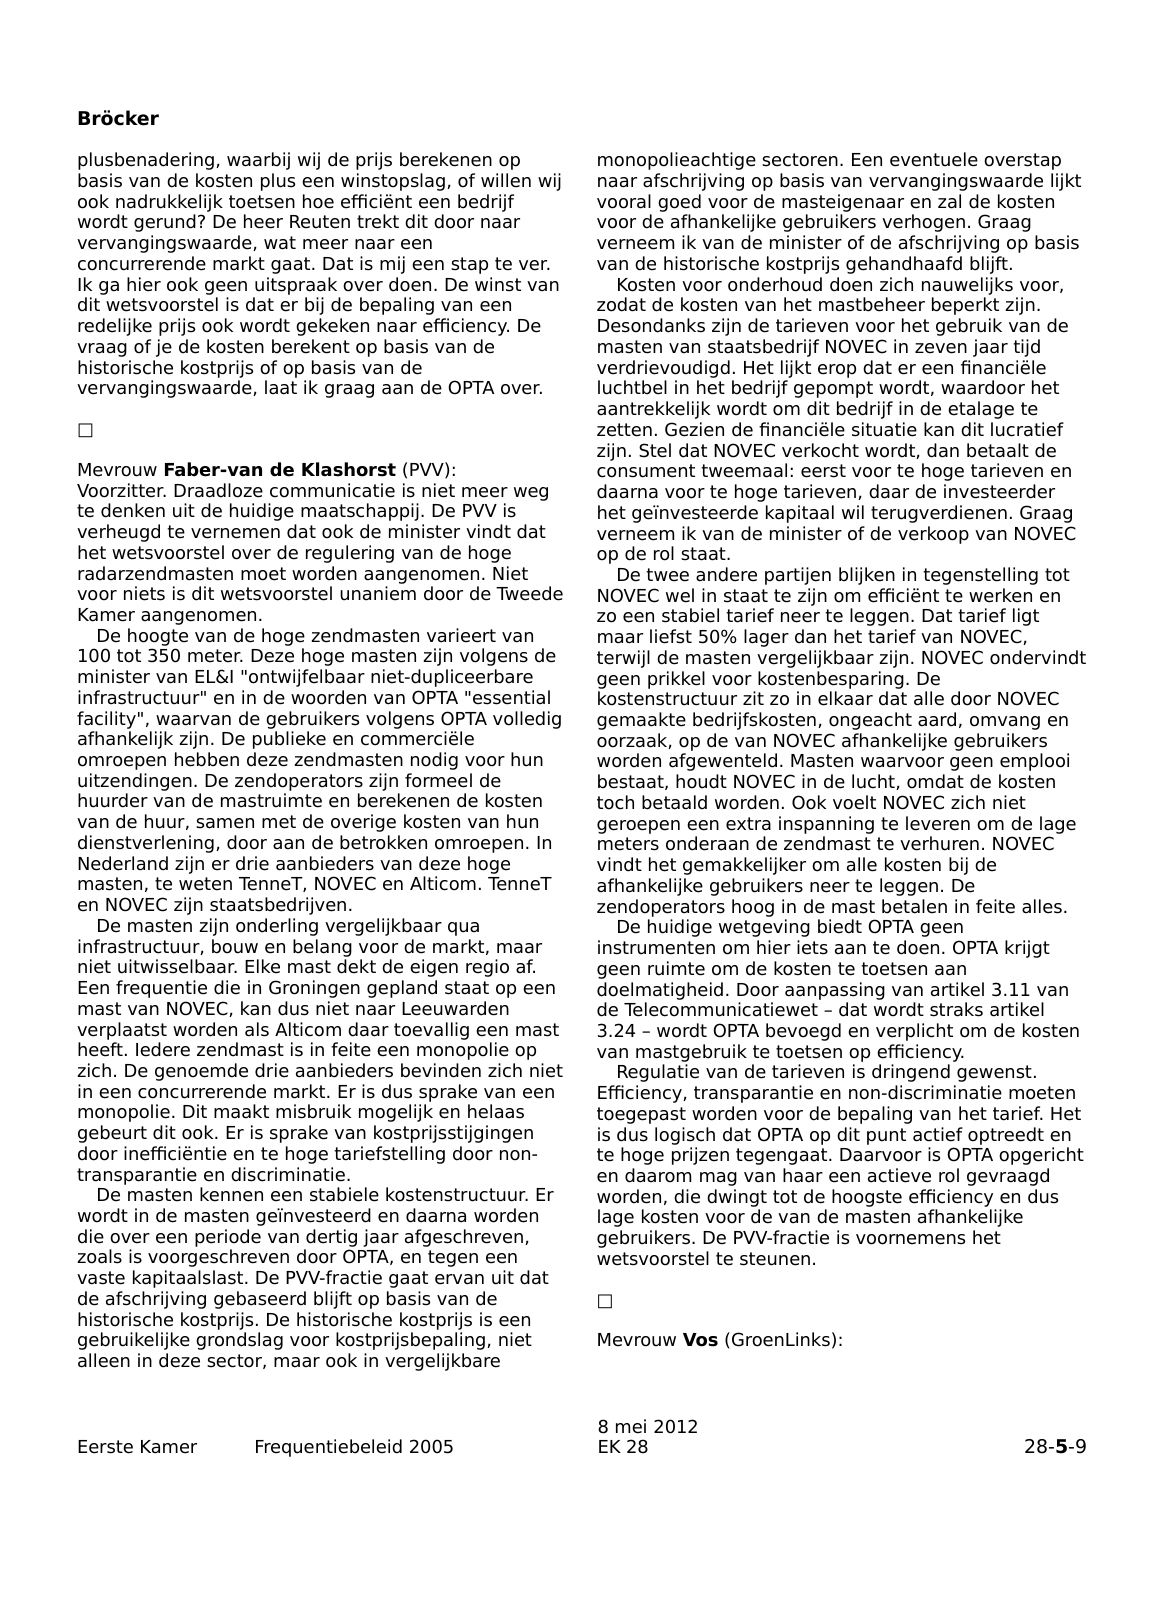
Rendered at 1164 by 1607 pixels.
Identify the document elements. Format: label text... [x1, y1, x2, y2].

text De huidige wetgeving biedt OPTA geen instrumenten om hier iets aan te doen. OPTA krijgt geen ruimte om de kosten te toetsen aan doelmatigheid. Door aanpassing van artikel 3.11 van de Telecommunicatiewet – dat wordt straks artikel 3.24 – wordt OPTA bevoegd en verplicht om de kosten van mastgebruik te toetsen op efficiency. [596, 917, 1087, 1062]
text □ [77, 419, 567, 440]
text De twee andere partijen blijken in tegenstelling tot NOVEC wel in staat te zijn om efficiënt te werken en zo een stabiel tarief neer te leggen. Dat tarief ligt maar liefst 50% lager dan het tarief van NOVEC, terwijl de masten vergelijkbaar zijn. NOVEC ondervindt geen prikkel voor kostenbesparing. De kostenstructuur zit zo in elkaar dat alle door NOVEC gemaakte bedrijfskosten, ongeacht aard, omvang en oorzaak, op de van NOVEC afhankelijke gebruikers worden afgewenteld. Masten waarvoor geen emplooi bestaat, houdt NOVEC in de lucht, omdat de kosten toch betaald worden. Ook voelt NOVEC zich niet geroepen een extra inspanning te leveren om de lage meters onderaan de zendmast te verhuren. NOVEC vindt het gemakkelijker om alle kosten bij de afhankelijke gebruikers neer te leggen. De zendoperators hoog in de mast betalen in feite alles. [596, 565, 1087, 917]
text Mevrouw Faber-van de Klashorst (PVV): [77, 460, 567, 480]
text De masten kennen een stabiele kostenstructuur. Er wordt in de masten geïnvesteerd en daarna worden die over een periode van dertig jaar afgeschreven, zoals is voorgeschreven door OPTA, en tegen een vaste kapitaalslast. De PVV-fractie gaat ervan uit dat de afschrijving gebaseerd blijft op basis van de historische kostprijs. De historische kostprijs is een gebruikelijke grondslag voor kostprijsbepaling, niet alleen in deze sector, maar ook in vergelijkbare [77, 1185, 567, 1372]
text De masten zijn onderling vergelijkbaar qua infrastructuur, bouw en belang voor de markt, maar niet uitwisselbaar. Elke mast dekt de eigen regio af. Een frequentie die in Groningen gepland staat op een mast van NOVEC, kan dus niet naar Leeuwarden verplaatst worden als Alticom daar toevallig een mast heeft. Iedere zendmast is in feite een monopolie op zich. De genoemde drie aanbieders bevinden zich niet in een concurrerende markt. Er is dus sprake van een monopolie. Dit maakt misbruik mogelijk en helaas gebeurt dit ook. Er is sprake van kostprijsstijgingen door inefficiëntie en te hoge tariefstelling door non-transparantie en discriminatie. [77, 916, 567, 1185]
text □ [596, 1289, 1087, 1310]
text Voorzitter. Draadloze communicatie is niet meer weg te denken uit de huidige maatschappij. De PVV is verheugd te vernemen dat ook de minister vindt dat het wetsvoorstel over de regulering van de hoge radarzendmasten moet worden aangenomen. Niet voor niets is dit wetsvoorstel unaniem door de Tweede Kamer aangenomen. [77, 480, 567, 626]
text Regulatie van de tarieven is dringend gewenst. Efficiency, transparantie en non-discriminatie moeten toegepast worden voor de bepaling van het tarief. Het is dus logisch dat OPTA op dit punt actief optreedt en te hoge prijzen tegengaat. Daarvoor is OPTA opgericht en daarom mag van haar een actieve rol gevraagd worden, die dwingt tot de hoogste efficiency en dus lage kosten voor de van de masten afhankelijke gebruikers. De PVV-fractie is voornemens het wetsvoorstel te steunen. [596, 1062, 1087, 1269]
text Kosten voor onderhoud doen zich nauwelijks voor, zodat de kosten van het mastbeheer beperkt zijn. Desondanks zijn de tarieven voor het gebruik van de masten van staatsbedrijf NOVEC in zeven jaar tijd verdrievoudigd. Het lijkt erop dat er een financiële luchtbel in het bedrijf gepompt wordt, waardoor het aantrekkelijk wordt om dit bedrijf in de etalage te zetten. Gezien de financiële situatie kan dit lucratief zijn. Stel dat NOVEC verkocht wordt, dan betaalt de consument tweemaal: eerst voor te hoge tarieven en daarna voor te hoge tarieven, daar de investeerder het geïnvesteerde kapitaal wil terugverdienen. Graag verneem ik van de minister of de verkoop van NOVEC op de rol staat. [596, 274, 1087, 565]
text Mevrouw Vos (GroenLinks): [596, 1330, 1087, 1351]
text plusbenadering, waarbij wij de prijs berekenen op basis van de kosten plus een winstopslag, of willen wij ook nadrukkelijk toetsen hoe efficiënt een bedrijf wordt gerund? De heer Reuten trekt dit door naar vervangingswaarde, wat meer naar een concurrerende markt gaat. Dat is mij een stap te ver. Ik ga hier ook geen uitspraak over doen. De winst van dit wetsvoorstel is dat er bij de bepaling van een redelijke prijs ook wordt gekeken naar efficiency. De vraag of je de kosten berekent op basis van de historische kostprijs of op basis van de vervangingswaarde, laat ik graag aan de OPTA over. [77, 150, 567, 399]
text monopolieachtige sectoren. Een eventuele overstap naar afschrijving op basis van vervangingswaarde lijkt vooral goed voor de masteigenaar en zal de kosten voor de afhankelijke gebruikers verhogen. Graag verneem ik van de minister of de afschrijving op basis van de historische kostprijs gehandhaafd blijft. [596, 150, 1087, 274]
text De hoogte van de hoge zendmasten varieert van 100 tot 350 meter. Deze hoge masten zijn volgens de minister van EL&I "ontwijfelbaar niet-dupliceerbare infrastructuur" en in de woorden van OPTA "essential facility", waarvan de gebruikers volgens OPTA volledig afhankelijk zijn. De publieke en commerciële omroepen hebben deze zendmasten nodig voor hun uitzendingen. De zendoperators zijn formeel de huurder van de mastruimte en berekenen de kosten van de huur, samen met de overige kosten van hun dienstverlening, door aan de betrokken omroepen. In Nederland zijn er drie aanbieders van deze hoge masten, te weten TenneT, NOVEC en Alticom. TenneT en NOVEC zijn staatsbedrijven. [77, 626, 567, 916]
